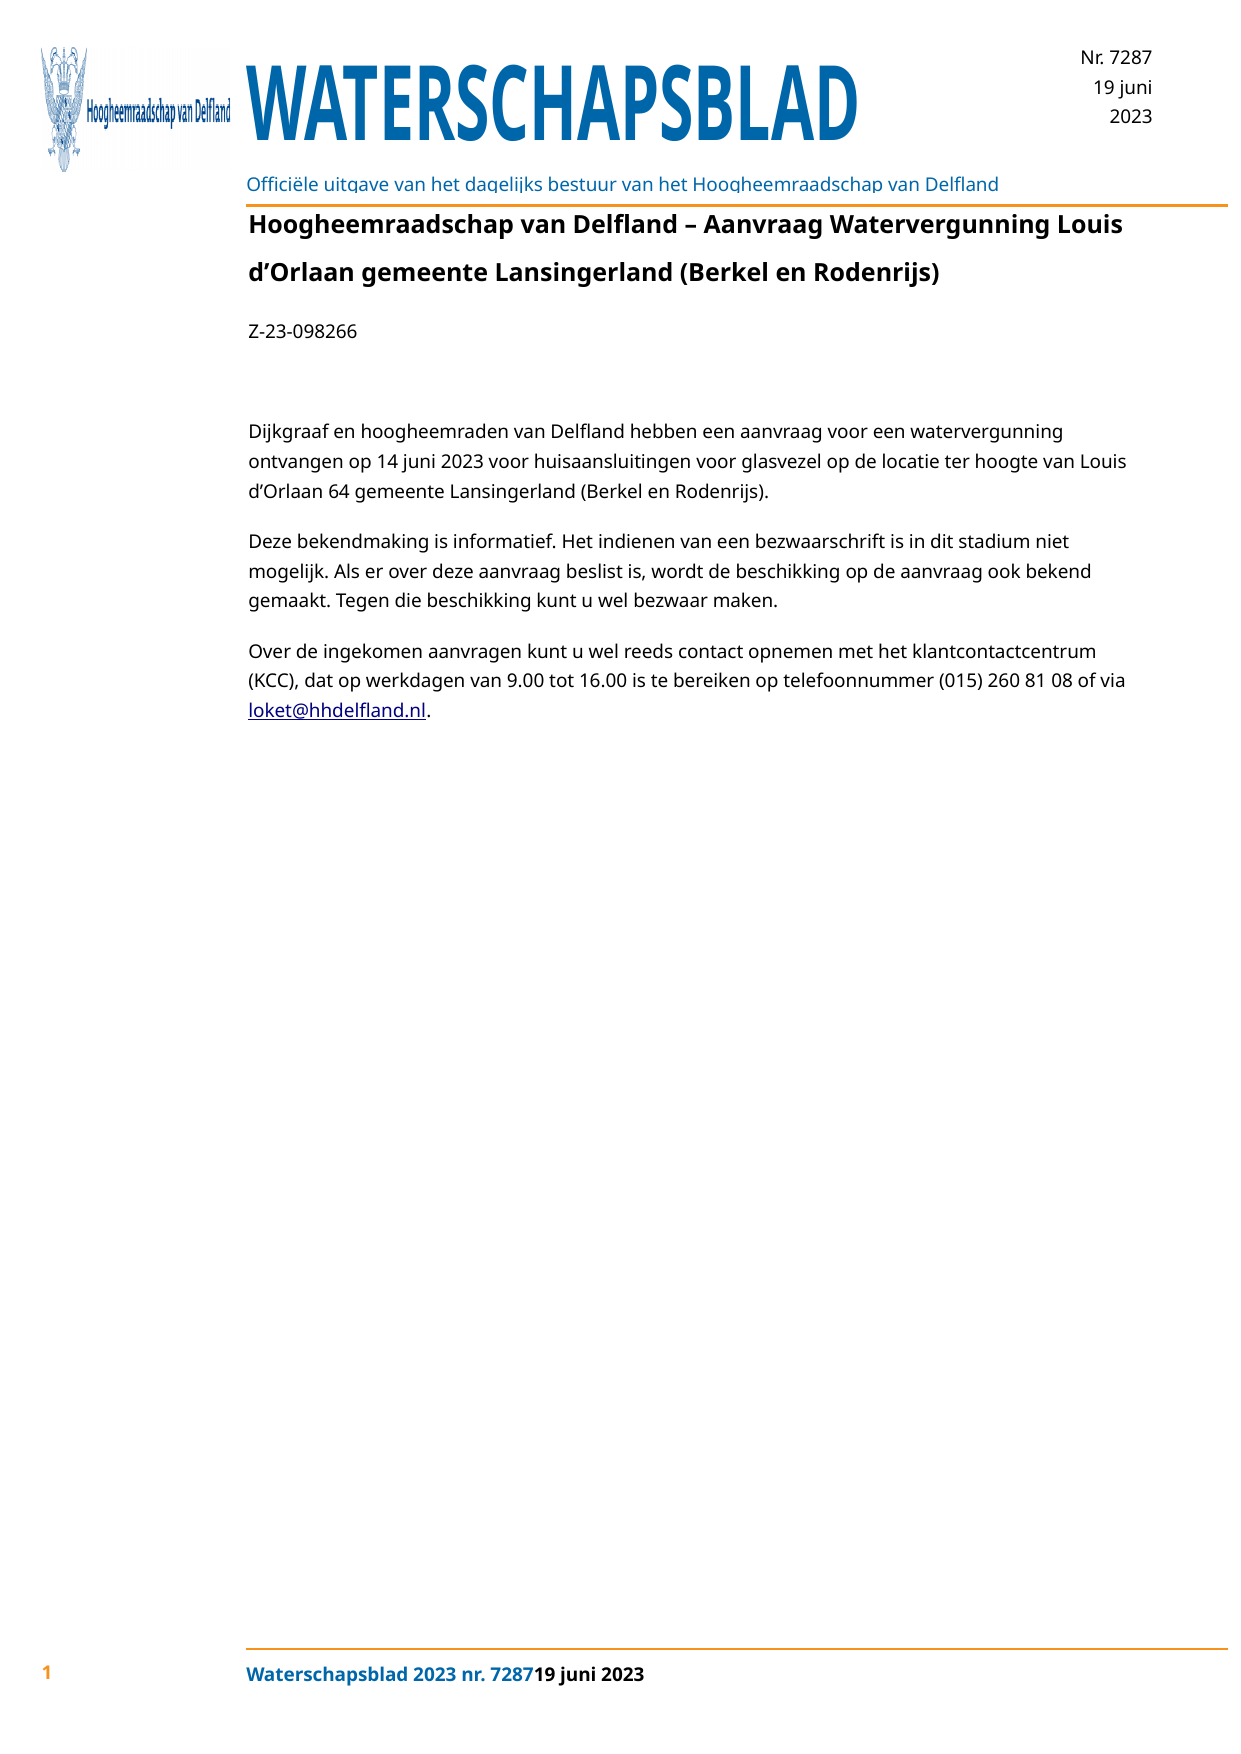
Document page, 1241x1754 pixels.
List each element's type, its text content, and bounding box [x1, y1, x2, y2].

text Deze bekendmaking is informatief. Het indienen van een bezwaarschrift is in dit stadium niet mogelijk. Als er over deze aanvraag beslist is, wordt de beschikking op de aanvraag ook bekend gemaakt. Tegen die beschikking kunt u wel bezwaar maken. [248, 528, 1152, 613]
text Hoogheemraadschap van Delfland – Aanvraag Watervergunning Louis d’Orlaan gemeente Lansingerland (Berkel en Rodenrijs) [248, 207, 1152, 288]
text Over de ingekomen aanvragen kunt u wel reeds contact opnemen met het klantcontactcentrum (KCC), dat op werkdagen van 9.00 tot 16.00 is te bereiken op telefoonnummer (015) 260 81 08 of via loket@hhdelfland.nl. [248, 638, 1152, 723]
picture [41, 47, 231, 172]
text Dijkgraaf en hoogheemraden van Delfland hebben een aanvraag voor een watervergunning ontvangen op 14 juni 2023 voor huisaansluitingen voor glasvezel op de locatie ter hoogte van Louis d’Orlaan 64 gemeente Lansingerland (Berkel en Rodenrijs). [248, 419, 1152, 504]
text Z-23-098266 [248, 318, 1152, 344]
